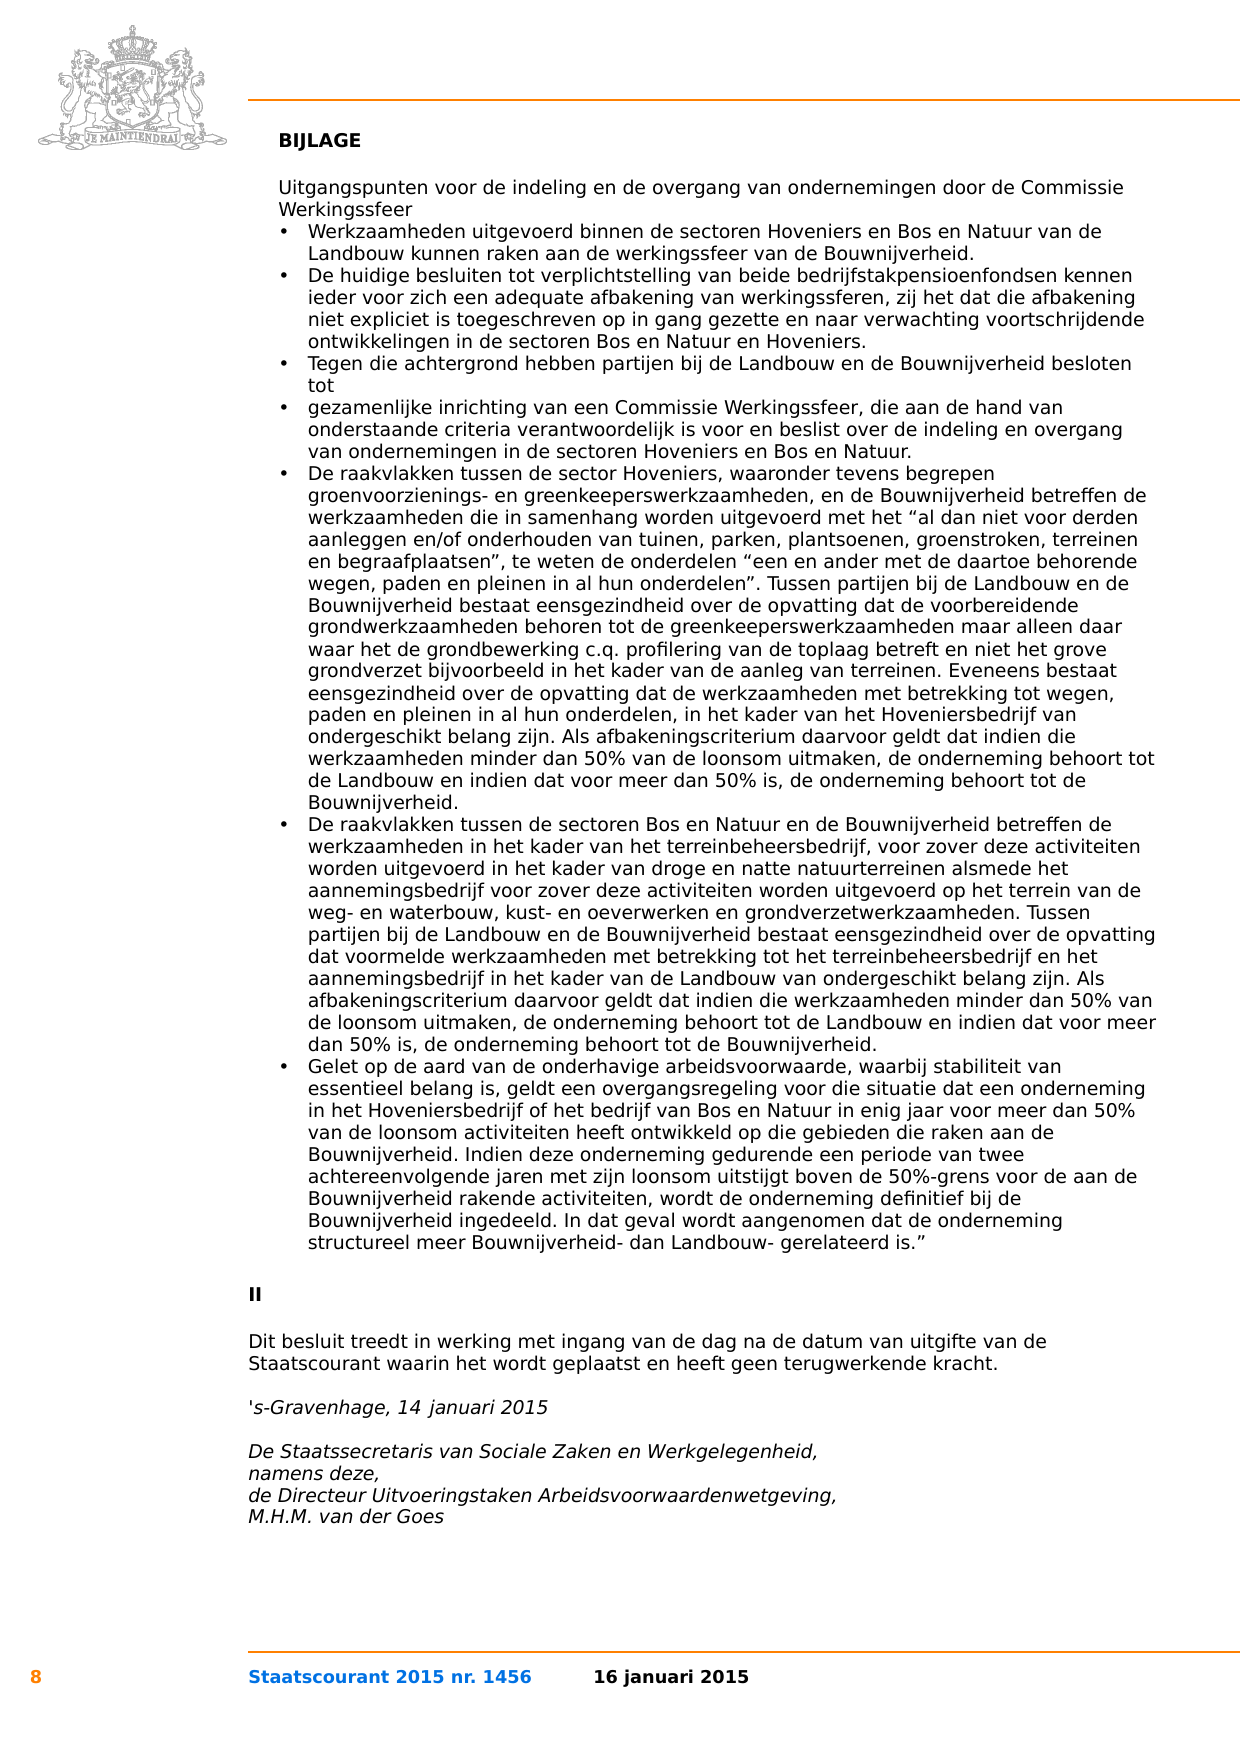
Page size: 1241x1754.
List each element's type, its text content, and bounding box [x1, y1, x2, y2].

text • Werkzaamheden uitgevoerd binnen de sectoren Hoveniers en Bos en Natuur van de Landbouw kunnen raken aan de werkingssfeer van de Bouwnijverheid. [278, 221, 1163, 265]
subtitle II [248, 1284, 1163, 1306]
text • De huidige besluiten tot verplichtstelling van beide bedrijfstakpensioenfondsen kennen ieder voor zich een adequate afbakening van werkingssferen, zij het dat die afbakening niet expliciet is toegeschreven op in gang gezette en naar verwachting voortschrijdende ontwikkelingen in de sectoren Bos en Natuur en Hoveniers. [278, 265, 1163, 353]
text • De raakvlakken tussen de sectoren Bos en Natuur en de Bouwnijverheid betreffen de werkzaamheden in het kader van het terreinbeheersbedrijf, voor zover deze activiteiten worden uitgevoerd in het kader van droge en natte natuurterreinen alsmede het aannemingsbedrijf voor zover deze activiteiten worden uitgevoerd op het terrein van de weg- en waterbouw, kust- en oeverwerken en grondverzetwerkzaamheden. Tussen partijen bij de Landbouw en de Bouwnijverheid bestaat eensgezindheid over de opvatting dat voormelde werkzaamheden met betrekking tot het terreinbeheersbedrijf en het aannemingsbedrijf in het kader van de Landbouw van ondergeschikt belang zijn. Als afbakeningscriterium daarvoor geldt dat indien die werkzaamheden minder dan 50% van de loonsom uitmaken, de onderneming behoort tot de Landbouw en indien dat voor meer dan 50% is, de onderneming behoort tot de Bouwnijverheid. [278, 814, 1163, 1056]
text Uitgangspunten voor de indeling en de overgang van ondernemingen door de Commissie Werkingssfeer [278, 177, 1163, 221]
text • gezamenlijke inrichting van een Commissie Werkingssfeer, die aan de hand van onderstaande criteria verantwoordelijk is voor en beslist over de indeling en overgang van ondernemingen in de sectoren Hoveniers en Bos en Natuur. [278, 397, 1163, 463]
subtitle BIJLAGE [278, 130, 1163, 152]
picture [38, 25, 227, 150]
text • De raakvlakken tussen de sector Hoveniers, waaronder tevens begrepen groenvoorzienings- en greenkeeperswerkzaamheden, en de Bouwnijverheid betreffen de werkzaamheden die in samenhang worden uitgevoerd met het “al dan niet voor derden aanleggen en/of onderhouden van tuinen, parken, plantsoenen, groenstroken, terreinen en begraafplaatsen”, te weten de onderdelen “een en ander met de daartoe behorende wegen, paden en pleinen in al hun onderdelen”. Tussen partijen bij de Landbouw en de Bouwnijverheid bestaat eensgezindheid over de opvatting dat de voorbereidende grondwerkzaamheden behoren tot de greenkeeperswerkzaamheden maar alleen daar waar het de grondbewerking c.q. profilering van de toplaag betreft en niet het grove grondverzet bijvoorbeeld in het kader van de aanleg van terreinen. Eveneens bestaat eensgezindheid over de opvatting dat de werkzaamheden met betrekking tot wegen, paden en pleinen in al hun onderdelen, in het kader van het Hoveniersbedrijf van ondergeschikt belang zijn. Als afbakeningscriterium daarvoor geldt dat indien die werkzaamheden minder dan 50% van de loonsom uitmaken, de onderneming behoort tot de Landbouw en indien dat voor meer dan 50% is, de onderneming behoort tot de Bouwnijverheid. [278, 463, 1163, 814]
text • Tegen die achtergrond hebben partijen bij de Landbouw en de Bouwnijverheid besloten tot [278, 353, 1163, 397]
text Dit besluit treedt in werking met ingang van de dag na de datum van uitgifte van de Staatscourant waarin het wordt geplaatst en heeft geen terugwerkende kracht. [248, 1331, 1163, 1375]
text De Staatssecretaris van Sociale Zaken en Werkgelegenheid, namens deze, de Directeur Uitvoeringstaken Arbeidsvoorwaardenwetgeving, M.H.M. van der Goes [248, 1441, 1163, 1528]
text • Gelet op de aard van de onderhavige arbeidsvoorwaarde, waarbij stabiliteit van essentieel belang is, geldt een overgangsregeling voor die situatie dat een onderneming in het Hoveniersbedrijf of het bedrijf van Bos en Natuur in enig jaar voor meer dan 50% van de loonsom activiteiten heeft ontwikkeld op die gebieden die raken aan de Bouwnijverheid. Indien deze onderneming gedurende een periode van twee achtereenvolgende jaren met zijn loonsom uitstijgt boven de 50%-grens voor de aan de Bouwnijverheid rakende activiteiten, wordt de onderneming definitief bij de Bouwnijverheid ingedeeld. In dat geval wordt aangenomen dat de onderneming structureel meer Bouwnijverheid- dan Landbouw- gerelateerd is.” [278, 1056, 1163, 1254]
text 's-Gravenhage, 14 januari 2015 [248, 1397, 1163, 1419]
